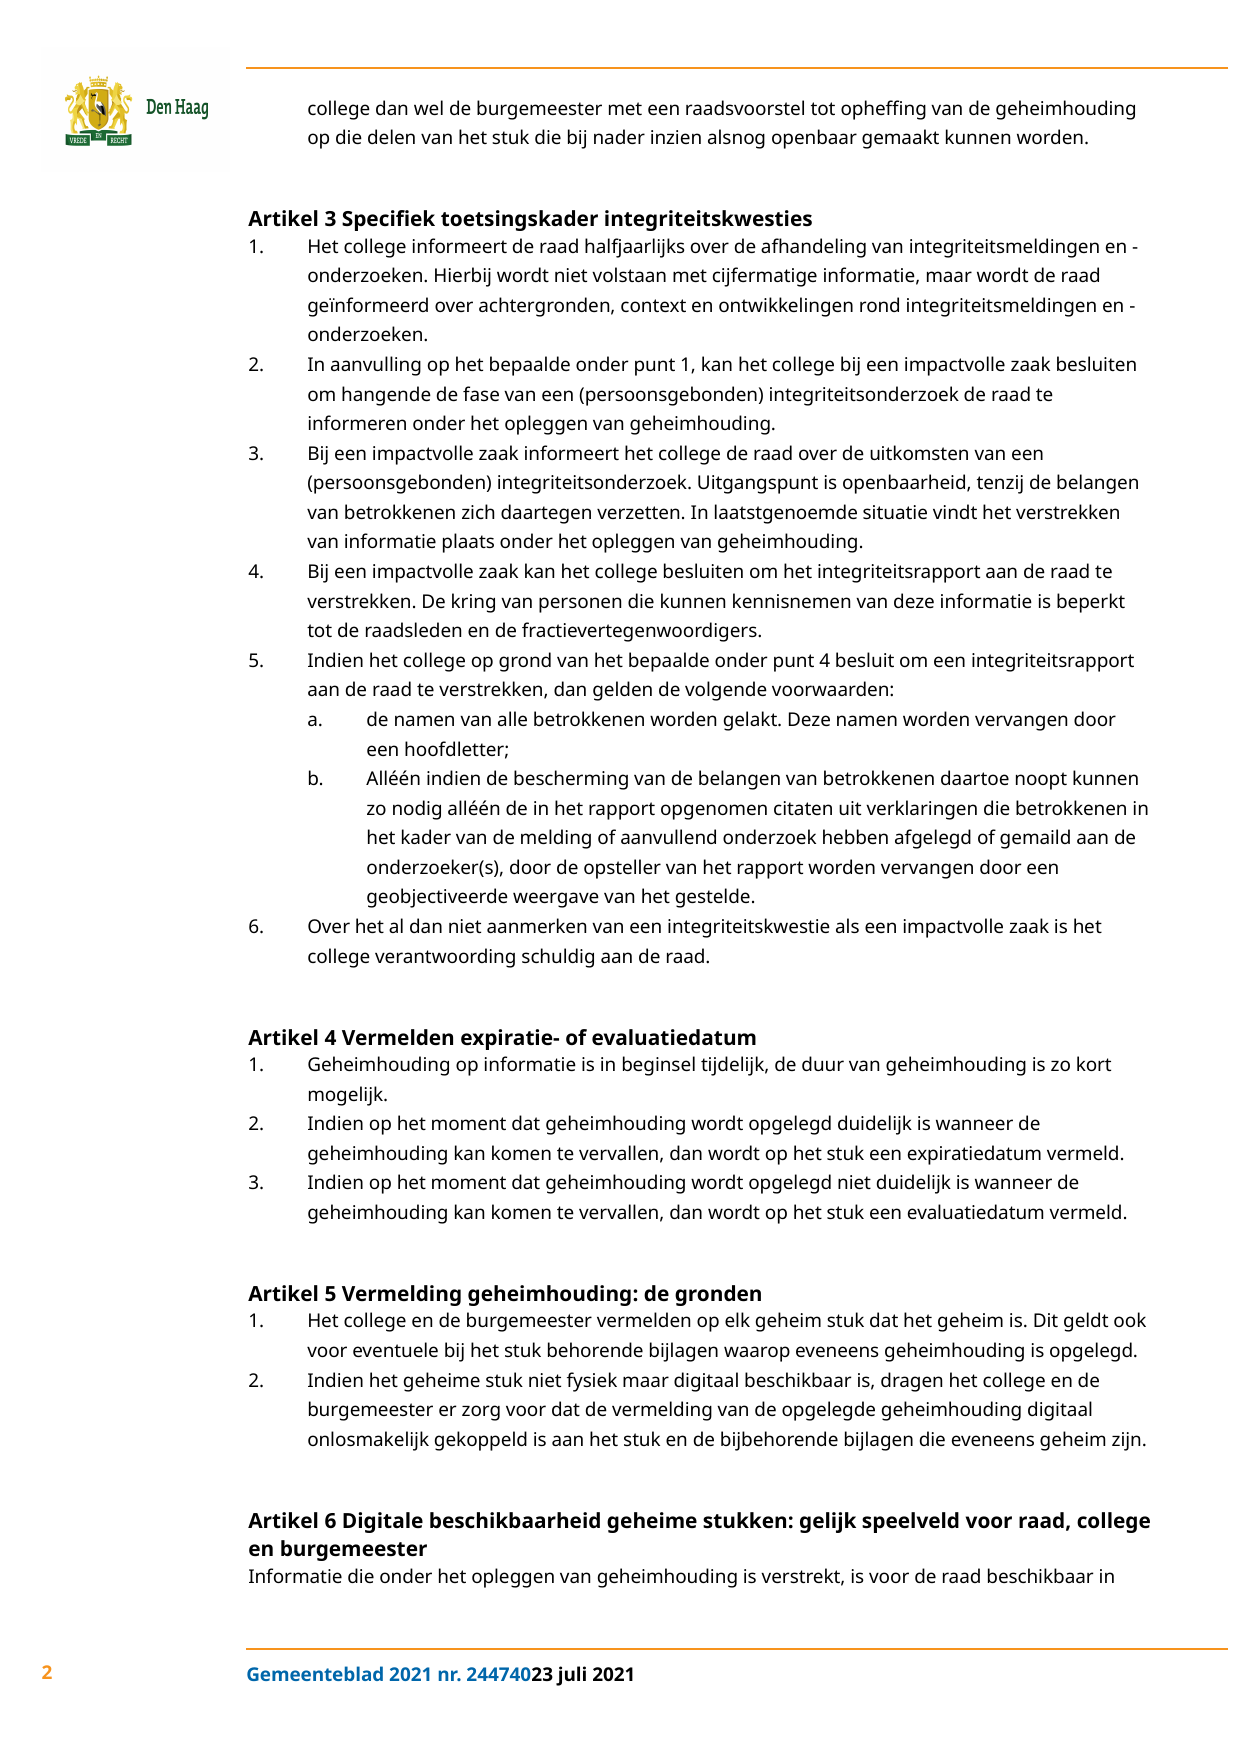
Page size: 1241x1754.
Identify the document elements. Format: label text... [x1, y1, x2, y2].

list Indien op het moment dat geheimhouding wordt opgelegd duidelijk is wanneer de geheimhouding kan komen te vervallen, dan wordt op het stuk een expiratiedatum vermeld. [248, 1110, 1152, 1166]
list Alléén indien de bescherming van de belangen van betrokkenen daartoe noopt kunnen zo nodig alléén de in het rapport opgenomen citaten uit verklaringen die betrokkenen in het kader van de melding of aanvullend onderzoek hebben afgelegd of gemaild aan de onderzoeker(s), door de opsteller van het rapport worden vervangen door een geobjectiveerde weergave van het gestelde. [307, 765, 1152, 909]
list Indien het geheime stuk niet fysiek maar digitaal beschikbaar is, dragen het college en de burgemeester er zorg voor dat de vermelding van de opgelegde geheimhouding digitaal onlosmakelijk gekoppeld is aan het stuk en de bijbehorende bijlagen die eveneens geheim zijn. [248, 1367, 1152, 1452]
text Artikel 3 Specifiek toetsingskader integriteitskwesties [248, 204, 1152, 233]
list Indien op het moment dat geheimhouding wordt opgelegd niet duidelijk is wanneer de geheimhouding kan komen te vervallen, dan wordt op het stuk een evaluatiedatum vermeld. [248, 1169, 1152, 1225]
picture [41, 47, 231, 172]
list Bij een impactvolle zaak kan het college besluiten om het integriteitsrapport aan de raad te verstrekken. De kring van personen die kunnen kennisnemen van deze informatie is beperkt tot de raadsleden en de fractievertegenwoordigers. [248, 558, 1152, 643]
text Artikel 4 Vermelden expiratie- of evaluatiedatum [248, 1023, 1152, 1051]
list Bij een impactvolle zaak informeert het college de raad over de uitkomsten van een (persoonsgebonden) integriteitsonderzoek. Uitgangspunt is openbaarheid, tenzij de belangen van betrokkenen zich daartegen verzetten. In laatstgenoemde situatie vindt het verstrekken van informatie plaats onder het opleggen van geheimhouding. [248, 440, 1152, 554]
list de namen van alle betrokkenen worden gelakt. Deze namen worden vervangen door een hoofdletter; [307, 706, 1152, 761]
list Het college informeert de raad halfjaarlijks over de afhandeling van integriteitsmeldingen en -onderzoeken. Hierbij wordt niet volstaan met cijfermatige informatie, maar wordt de raad geïnformeerd over achtergronden, context en ontwikkelingen rond integriteitsmeldingen en -onderzoeken. [248, 233, 1152, 347]
list Geheimhouding op informatie is in beginsel tijdelijk, de duur van geheimhouding is zo kort mogelijk. [248, 1051, 1152, 1107]
list In aanvulling op het bepaalde onder punt 1, kan het college bij een impactvolle zaak besluiten om hangende de fase van een (persoonsgebonden) integriteitsonderzoek de raad te informeren onder het opleggen van geheimhouding. [248, 351, 1152, 436]
text Informatie die onder het opleggen van geheimhouding is verstrekt, is voor de raad beschikbaar in [248, 1563, 1152, 1588]
list college dan wel de burgemeester met een raadsvoorstel tot opheffing van de geheimhouding op die delen van het stuk die bij nader inzien alsnog openbaar gemaakt kunnen worden. [248, 95, 1152, 150]
list Het college en de burgemeester vermelden op elk geheim stuk dat het geheim is. Dit geldt ook voor eventuele bij het stuk behorende bijlagen waarop eveneens geheimhouding is opgelegd. [248, 1308, 1152, 1363]
list Over het al dan niet aanmerken van een integriteitskwestie als een impactvolle zaak is het college verantwoording schuldig aan de raad. [248, 913, 1152, 968]
list Indien het college op grond van het bepaalde onder punt 4 besluit om een integriteitsrapport aan de raad te verstrekken, dan gelden de volgende voorwaarden: [248, 647, 1152, 702]
text Artikel 6 Digitale beschikbaarheid geheime stukken: gelijk speelveld voor raad, college en burgemeester [248, 1506, 1152, 1563]
text Artikel 5 Vermelding geheimhouding: de gronden [248, 1279, 1152, 1308]
